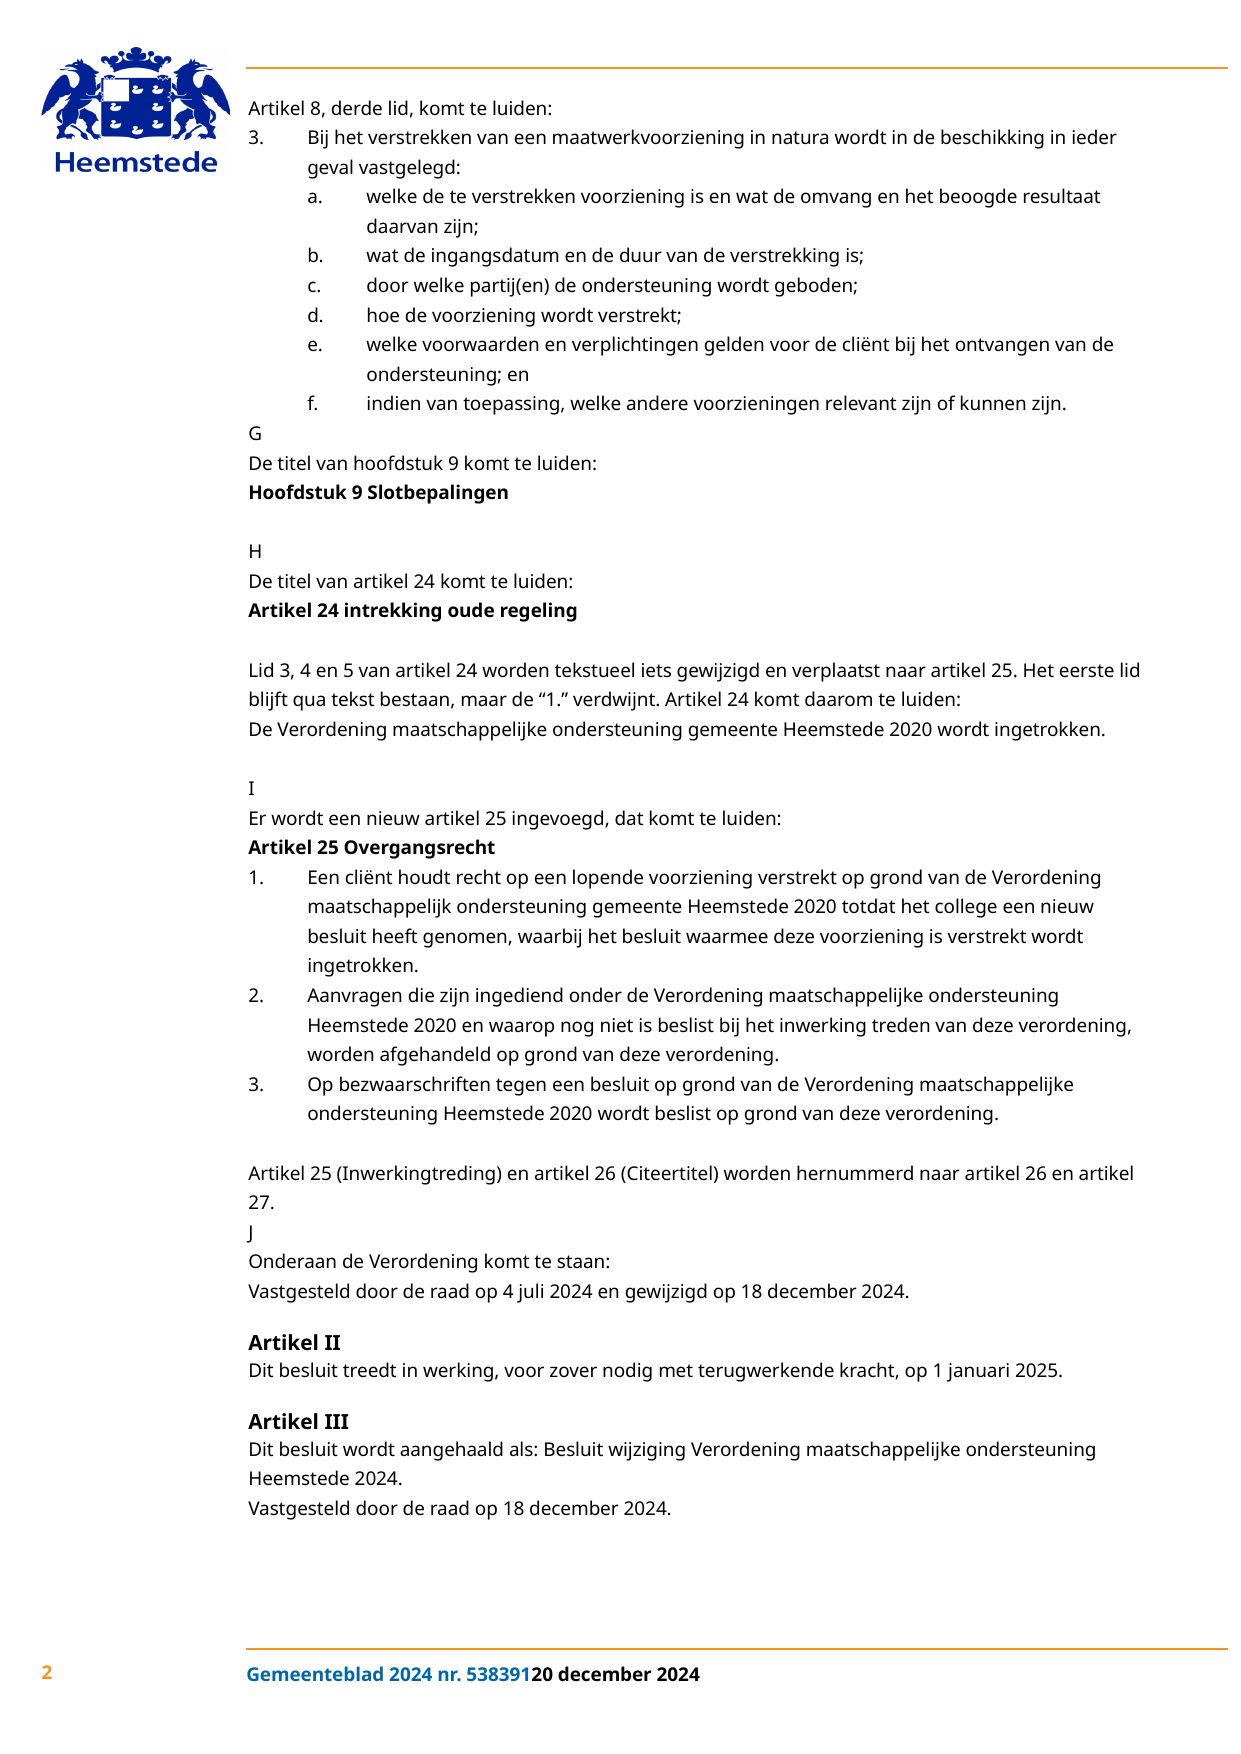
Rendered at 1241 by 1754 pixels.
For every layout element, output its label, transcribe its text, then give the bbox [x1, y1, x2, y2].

text Dit besluit wordt aangehaald als: Besluit wijziging Verordening maatschappelijke ondersteuning Heemstede 2024. [248, 1436, 1152, 1491]
text J [248, 1219, 1152, 1245]
text Artikel II [248, 1328, 1152, 1357]
text Artikel 24 intrekking oude regeling [248, 598, 1152, 623]
text Vastgesteld door de raad op 18 december 2024. [248, 1495, 1152, 1521]
text Lid 3, 4 en 5 van artikel 24 worden tekstueel iets gewijzigd en verplaatst naar artikel 25. Het eerste lid blijft qua tekst bestaan, maar de “1.” verdwijnt. Artikel 24 komt daarom te luiden: [248, 657, 1152, 712]
text Onderaan de Verordening komt te staan: [248, 1248, 1152, 1274]
list welke voorwaarden en verplichtingen gelden voor de cliënt bij het ontvangen van de ondersteuning; en [307, 331, 1152, 387]
list wat de ingangsdatum en de duur van de verstrekking is; [307, 243, 1152, 268]
picture [41, 47, 231, 172]
text H [248, 538, 1152, 564]
text Artikel 25 Overgangsrecht [248, 834, 1152, 860]
list Aanvragen die zijn ingediend onder de Verordening maatschappelijke ondersteuning Heemstede 2020 en waarop nog niet is beslist bij het inwerking treden van deze verordening, worden afgehandeld op grond van deze verordening. [248, 982, 1152, 1067]
list Een cliënt houdt recht op een lopende voorziening verstrekt op grond van de Verordening maatschappelijk ondersteuning gemeente Heemstede 2020 totdat het college een nieuw besluit heeft genomen, waarbij het besluit waarmee deze voorziening is verstrekt wordt ingetrokken. [248, 864, 1152, 978]
text Artikel III [248, 1407, 1152, 1436]
text De titel van artikel 24 komt te luiden: [248, 568, 1152, 594]
list door welke partij(en) de ondersteuning wordt geboden; [307, 272, 1152, 298]
list indien van toepassing, welke andere voorzieningen relevant zijn of kunnen zijn. [307, 391, 1152, 416]
text G [248, 420, 1152, 446]
list hoe de voorziening wordt verstrekt; [307, 302, 1152, 328]
text Er wordt een nieuw artikel 25 ingevoegd, dat komt te luiden: [248, 805, 1152, 831]
list Bij het verstrekken van een maatwerkvoorziening in natura wordt in de beschikking in ieder geval vastgelegd: [248, 124, 1152, 180]
text I [248, 775, 1152, 801]
text Artikel 25 (Inwerkingtreding) en artikel 26 (Citeertitel) worden hernummerd naar artikel 26 en artikel 27. [248, 1160, 1152, 1215]
list welke de te verstrekken voorziening is en wat de omvang en het beoogde resultaat daarvan zijn; [307, 183, 1152, 239]
text Hoofdstuk 9 Slotbepalingen [248, 479, 1152, 505]
text Artikel 8, derde lid, komt te luiden: [248, 95, 1152, 121]
text De Verordening maatschappelijke ondersteuning gemeente Heemstede 2020 wordt ingetrokken. [248, 716, 1152, 742]
list Op bezwaarschriften tegen een besluit op grond van de Verordening maatschappelijke ondersteuning Heemstede 2020 wordt beslist op grond van deze verordening. [248, 1071, 1152, 1126]
text De titel van hoofdstuk 9 komt te luiden: [248, 450, 1152, 476]
text Dit besluit treedt in werking, voor zover nodig met terugwerkende kracht, op 1 januari 2025. [248, 1357, 1152, 1383]
text Vastgesteld door de raad op 4 juli 2024 en gewijzigd op 18 december 2024. [248, 1278, 1152, 1304]
